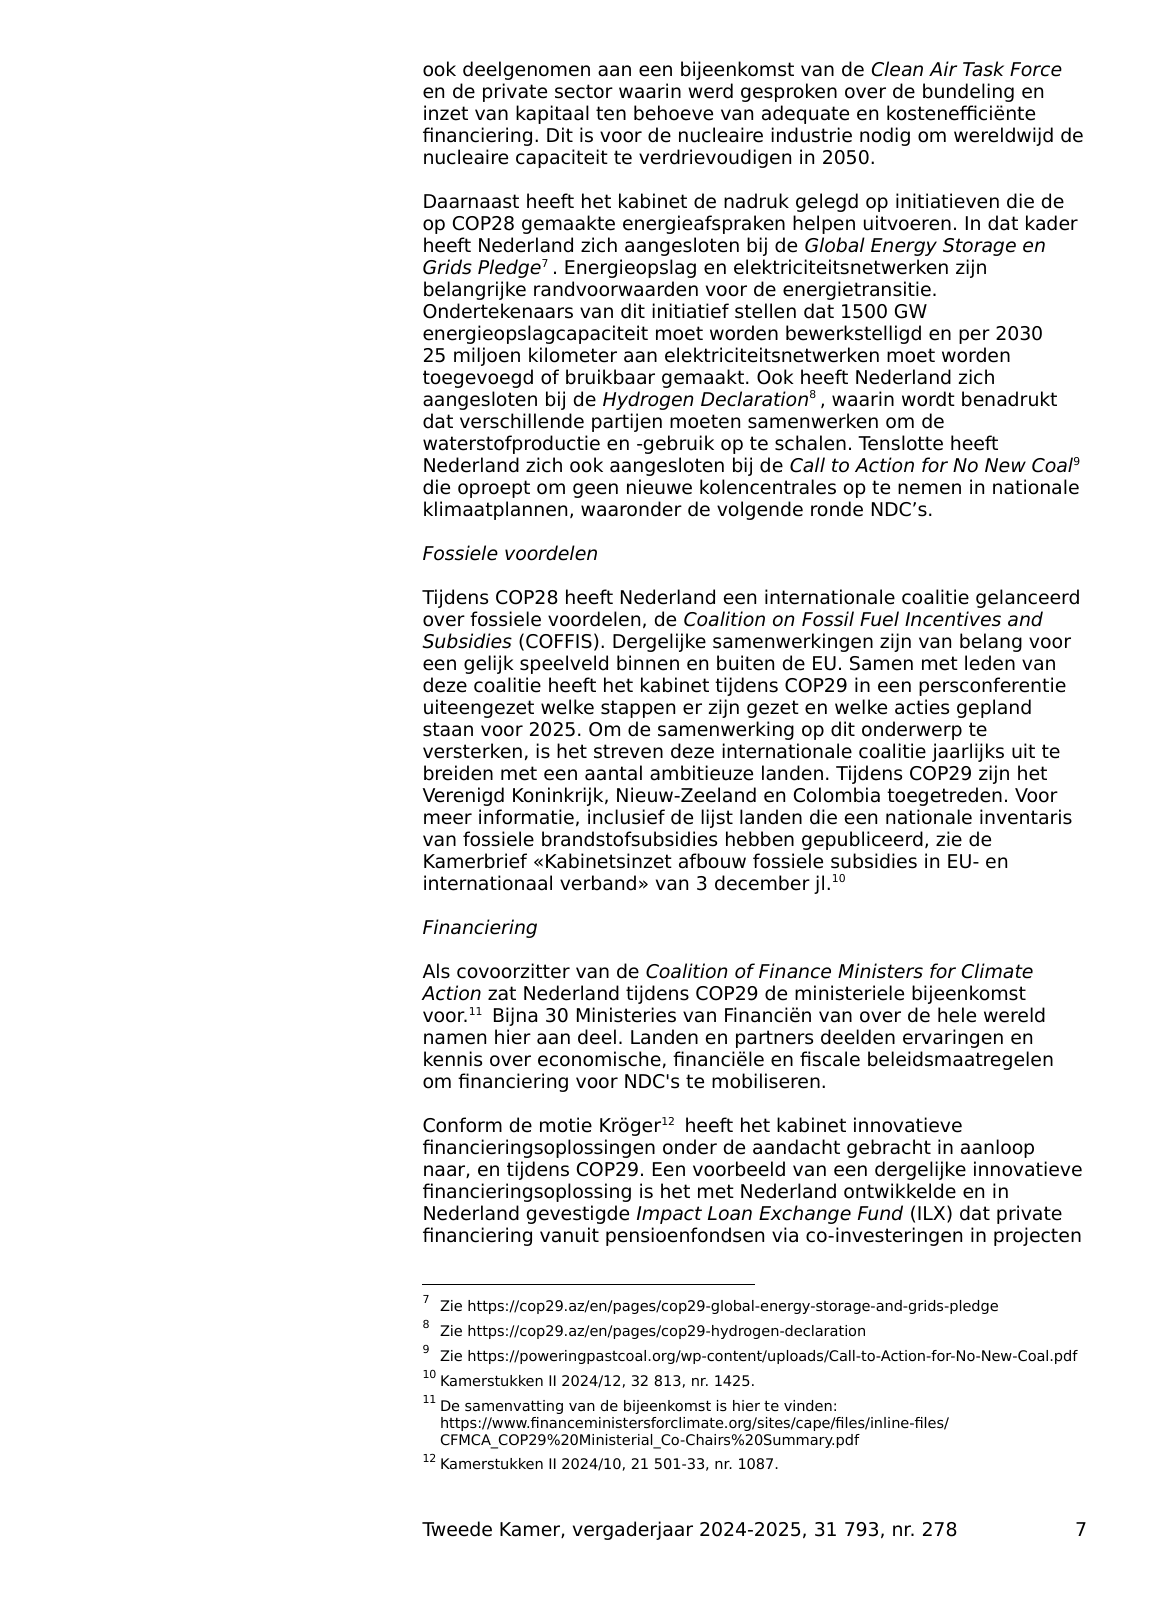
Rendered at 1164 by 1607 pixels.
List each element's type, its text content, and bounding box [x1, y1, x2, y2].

text Conform de motie Kröger heeft het kabinet innovatieve financieringsoplossingen onder de aandacht gebracht in aanloop naar, en tijdens COP29. Een voorbeeld van een dergelijke innovatieve financieringsoplossing is het met Nederland ontwikkelde en in Nederland gevestigde Impact Loan Exchange Fund (ILX) dat private financiering vanuit pensioenfondsen via co-investeringen in projecten [422, 1115, 1087, 1247]
text Zie https://poweringpastcoal.org/wp-content/uploads/Call-to-Action-for-No-New-Coal.pdf [422, 1343, 1087, 1366]
text Kamerstukken II 2024/10, 21 501-33, nr. 1087. [422, 1452, 1087, 1474]
text Zie https://cop29.az/en/pages/cop29-global-energy-storage-and-grids-pledge [422, 1293, 1087, 1316]
text Kamerstukken II 2024/12, 32 813, nr. 1425. [422, 1368, 1087, 1391]
text ook deelgenomen aan een bijeenkomst van de Clean Air Task Force en de private sector waarin werd gesproken over de bundeling en inzet van kapitaal ten behoeve van adequate en kostenefficiënte financiering. Dit is voor de nucleaire industrie nodig om wereldwijd de nucleaire capaciteit te verdrievoudigen in 2050. [422, 59, 1087, 169]
text Zie https://cop29.az/en/pages/cop29-hydrogen-declaration [422, 1318, 1087, 1341]
text Daarnaast heeft het kabinet de nadruk gelegd op initiatieven die de op COP28 gemaakte energieafspraken helpen uitvoeren. In dat kader heeft Nederland zich aangesloten bij de Global Energy Storage en Grids Pledge. Energieopslag en elektriciteitsnetwerken zijn belangrijke randvoorwaarden voor de energietransitie. Ondertekenaars van dit initiatief stellen dat 1500 GW energieopslagcapaciteit moet worden bewerkstelligd en per 2030 25 miljoen kilometer aan elektriciteitsnetwerken moet worden toegevoegd of bruikbaar gemaakt. Ook heeft Nederland zich aangesloten bij de Hydrogen Declaration, waarin wordt benadrukt dat verschillende partijen moeten samenwerken om de waterstofproductie en -gebruik op te schalen. Tenslotte heeft Nederland zich ook aangesloten bij de Call to Action for No New Coal die oproept om geen nieuwe kolencentrales op te nemen in nationale klimaatplannen, waaronder de volgende ronde NDC’s. [422, 191, 1087, 521]
text Als covoorzitter van de Coalition of Finance Ministers for Climate Action zat Nederland tijdens COP29 de ministeriele bijeenkomst voor. Bijna 30 Ministeries van Financiën van over de hele wereld namen hier aan deel. Landen en partners deelden ervaringen en kennis over economische, financiële en fiscale beleidsmaatregelen om financiering voor NDC's te mobiliseren. [422, 961, 1087, 1093]
text De samenvatting van de bijeenkomst is hier te vinden: https://www.financeministersforclimate.org/sites/cape/files/inline-files/CFMCA_COP29%20Ministerial_Co-Chairs%20Summary.pdf [422, 1393, 1087, 1449]
subtitle Fossiele voordelen [422, 543, 1087, 565]
subtitle Financiering [422, 917, 1087, 939]
text Tijdens COP28 heeft Nederland een internationale coalitie gelanceerd over fossiele voordelen, de Coalition on Fossil Fuel Incentives and Subsidies (COFFIS). Dergelijke samenwerkingen zijn van belang voor een gelijk speelveld binnen en buiten de EU. Samen met leden van deze coalitie heeft het kabinet tijdens COP29 in een persconferentie uiteengezet welke stappen er zijn gezet en welke acties gepland staan voor 2025. Om de samenwerking op dit onderwerp te versterken, is het streven deze internationale coalitie jaarlijks uit te breiden met een aantal ambitieuze landen. Tijdens COP29 zijn het Verenigd Koninkrijk, Nieuw-Zeeland en Colombia toegetreden. Voor meer informatie, inclusief de lijst landen die een nationale inventaris van fossiele brandstofsubsidies hebben gepubliceerd, zie de Kamerbrief «Kabinetsinzet afbouw fossiele subsidies in EU- en internationaal verband» van 3 december jl. [422, 587, 1087, 895]
